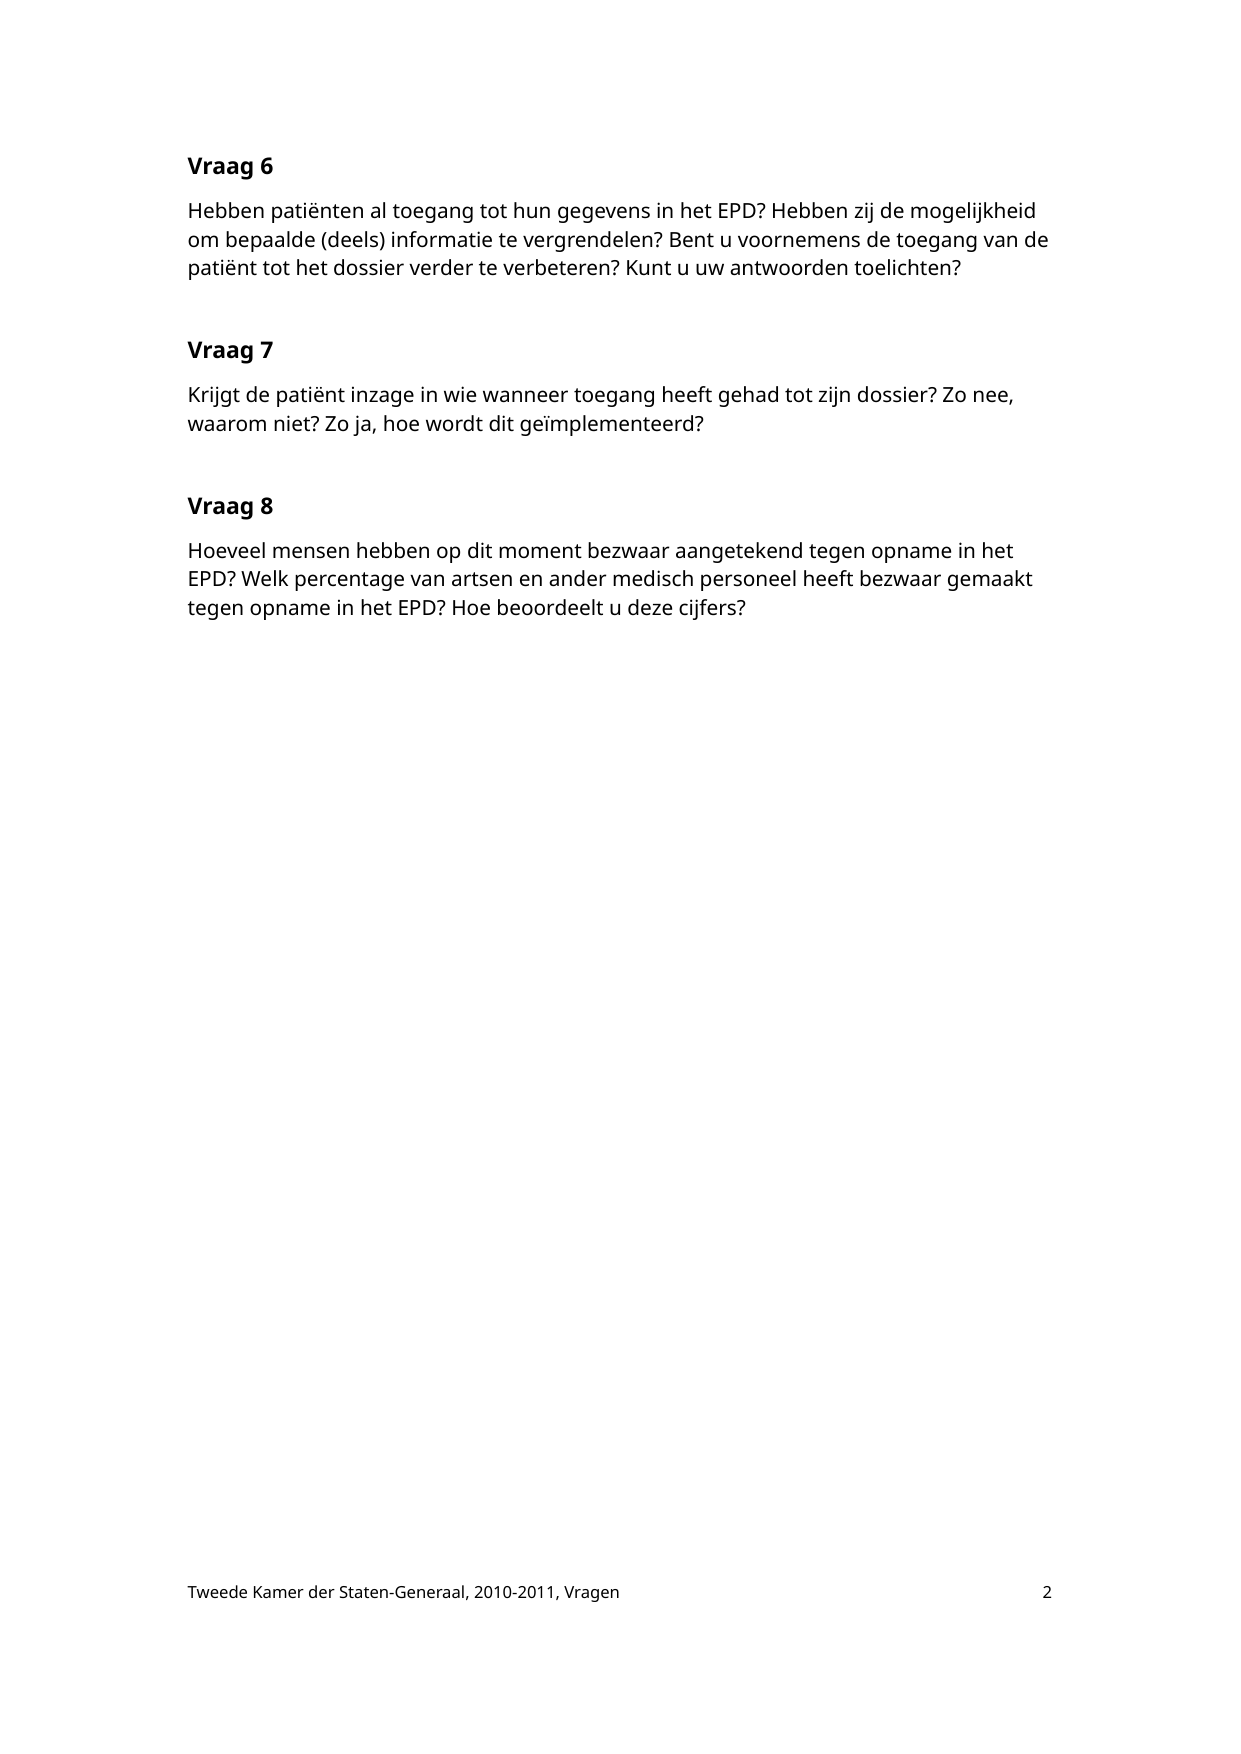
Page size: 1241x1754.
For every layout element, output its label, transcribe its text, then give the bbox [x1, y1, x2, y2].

subtitle Vraag 7 [187, 334, 1053, 365]
subtitle Vraag 6 [187, 150, 1053, 181]
text Hebben patiënten al toegang tot hun gegevens in het EPD? Hebben zij de mogelijkheid om bepaalde (deels) informatie te vergrendelen? Bent u voornemens de toegang van de patiënt tot het dossier verder te verbeteren? Kunt u uw antwoorden toelichten? [187, 196, 1053, 282]
subtitle Vraag 8 [187, 490, 1053, 521]
text Hoeveel mensen hebben op dit moment bezwaar aangetekend tegen opname in het EPD? Welk percentage van artsen en ander medisch personeel heeft bezwaar gemaakt tegen opname in het EPD? Hoe beoordeelt u deze cijfers? [187, 536, 1053, 621]
text Krijgt de patiënt inzage in wie wanneer toegang heeft gehad tot zijn dossier? Zo nee, waarom niet? Zo ja, hoe wordt dit geïmplementeerd? [187, 380, 1053, 437]
